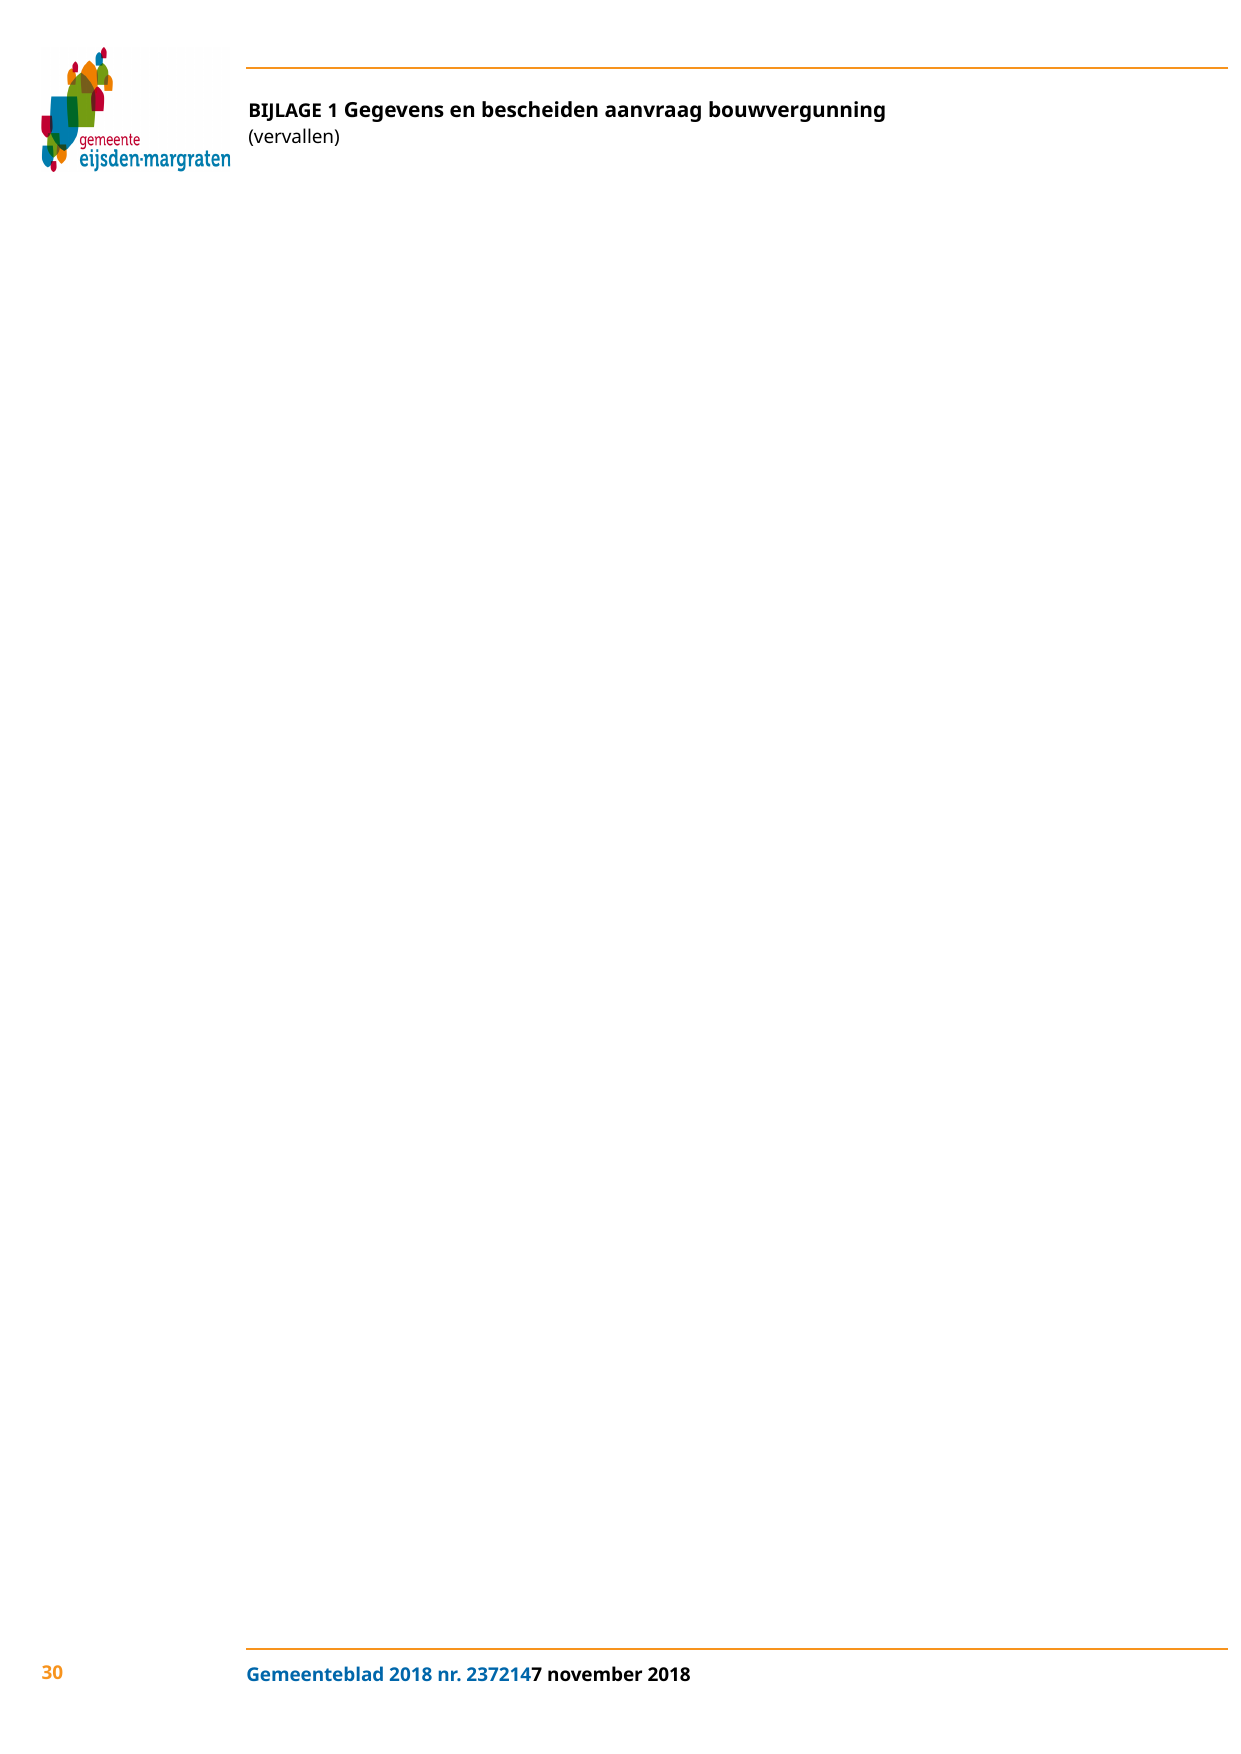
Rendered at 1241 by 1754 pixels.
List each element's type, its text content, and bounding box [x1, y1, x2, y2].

text (vervallen) [248, 123, 1152, 149]
picture [41, 47, 231, 172]
text BIJLAGE 1 Gegevens en bescheiden aanvraag bouwvergunning [248, 95, 1152, 123]
